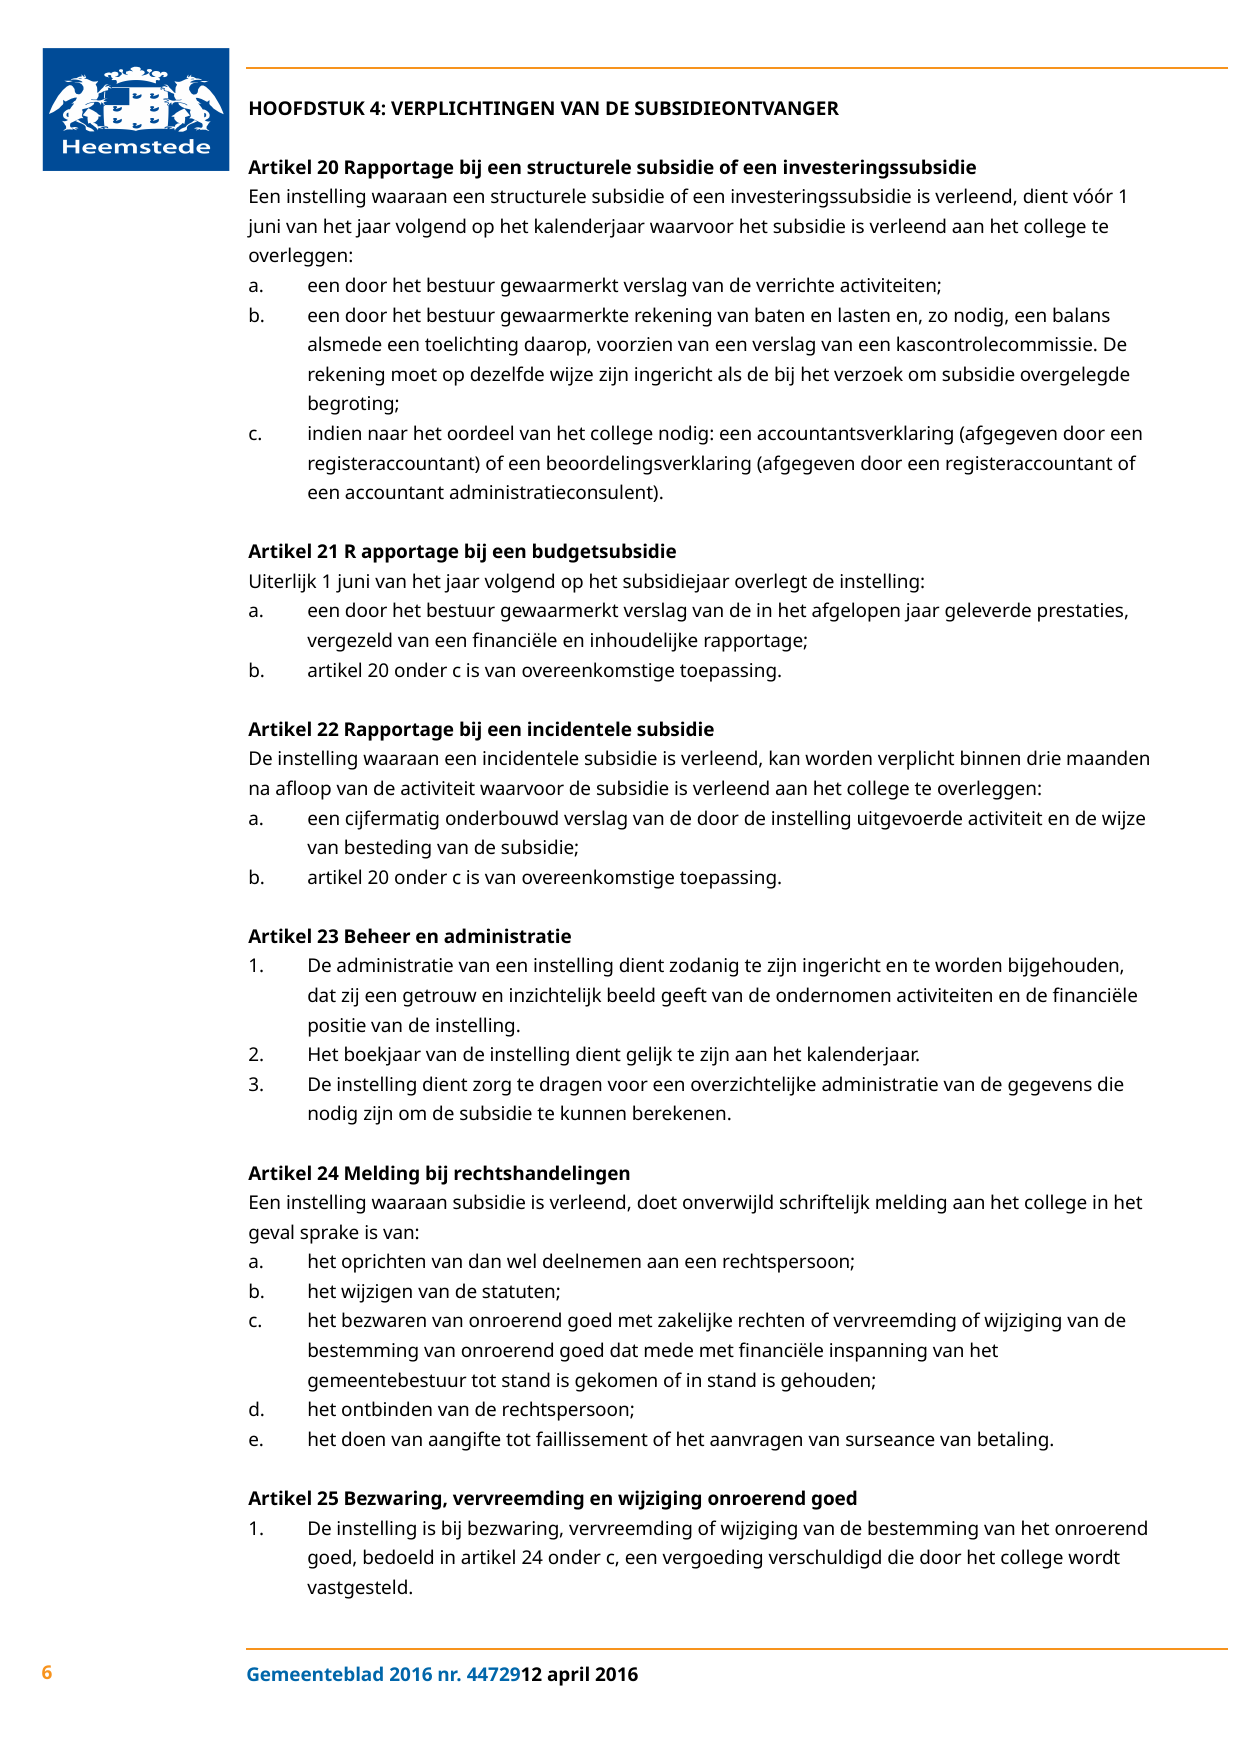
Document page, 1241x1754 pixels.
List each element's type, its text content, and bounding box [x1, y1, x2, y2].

list een door het bestuur gewaarmerkte rekening van baten en lasten en, zo nodig, een balans alsmede een toelichting daarop, voorzien van een verslag van een kascontrolecommissie. De rekening moet op dezelfde wijze zijn ingericht als de bij het verzoek om subsidie overgelegde begroting; [248, 302, 1152, 416]
list het wijzigen van de statuten; [248, 1278, 1152, 1304]
list het doen van aangifte tot faillissement of het aanvragen van surseance van betaling. [248, 1426, 1152, 1452]
text Artikel 22 Rapportage bij een incidentele subsidie [248, 716, 1152, 742]
list artikel 20 onder c is van overeenkomstige toepassing. [248, 657, 1152, 683]
picture [41, 47, 231, 172]
list het ontbinden van de rechtspersoon; [248, 1396, 1152, 1422]
text Een instelling waaraan subsidie is verleend, doet onverwijld schriftelijk melding aan het college in het geval sprake is van: [248, 1189, 1152, 1245]
list indien naar het oordeel van het college nodig: een accountantsverklaring (afgegeven door een registeraccountant) of een beoordelingsverklaring (afgegeven door een registeraccountant of een accountant administratieconsulent). [248, 420, 1152, 505]
text Artikel 21 R apportage bij een budgetsubsidie [248, 538, 1152, 564]
text De instelling waaraan een incidentele subsidie is verleend, kan worden verplicht binnen drie maanden na afloop van de activiteit waarvoor de subsidie is verleend aan het college te overleggen: [248, 746, 1152, 801]
list het bezwaren van onroerend goed met zakelijke rechten of vervreemding of wijziging van de bestemming van onroerend goed dat mede met financiële inspanning van het gemeentebestuur tot stand is gekomen of in stand is gehouden; [248, 1308, 1152, 1393]
text HOOFDSTUK 4: VERPLICHTINGEN VAN DE SUBSIDIEONTVANGER [248, 95, 1152, 121]
list het oprichten van dan wel deelnemen aan een rechtspersoon; [248, 1248, 1152, 1274]
text Artikel 24 Melding bij rechtshandelingen [248, 1160, 1152, 1186]
list een door het bestuur gewaarmerkt verslag van de in het afgelopen jaar geleverde prestaties, vergezeld van een financiële en inhoudelijke rapportage; [248, 598, 1152, 653]
text Artikel 23 Beheer en administratie [248, 923, 1152, 949]
text Uiterlijk 1 juni van het jaar volgend op het subsidiejaar overlegt de instelling: [248, 568, 1152, 594]
list een door het bestuur gewaarmerkt verslag van de verrichte activiteiten; [248, 272, 1152, 298]
list De instelling dient zorg te dragen voor een overzichtelijke administratie van de gegevens die nodig zijn om de subsidie te kunnen berekenen. [248, 1071, 1152, 1126]
list een cijfermatig onderbouwd verslag van de door de instelling uitgevoerde activiteit en de wijze van besteding van de subsidie; [248, 805, 1152, 860]
text Artikel 25 Bezwaring, vervreemding en wijziging onroerend goed [248, 1485, 1152, 1511]
list Het boekjaar van de instelling dient gelijk te zijn aan het kalenderjaar. [248, 1041, 1152, 1067]
list De instelling is bij bezwaring, vervreemding of wijziging van de bestemming van het onroerend goed, bedoeld in artikel 24 onder c, een vergoeding verschuldigd die door het college wordt vastgesteld. [248, 1515, 1152, 1600]
list De administratie van een instelling dient zodanig te zijn ingericht en te worden bijgehouden, dat zij een getrouw en inzichtelijk beeld geeft van de ondernomen activiteiten en de financiële positie van de instelling. [248, 953, 1152, 1038]
text Een instelling waaraan een structurele subsidie of een investeringssubsidie is verleend, dient vóór 1 juni van het jaar volgend op het kalenderjaar waarvoor het subsidie is verleend aan het college te overleggen: [248, 183, 1152, 268]
text Artikel 20 Rapportage bij een structurele subsidie of een investeringssubsidie [248, 154, 1152, 180]
list artikel 20 onder c is van overeenkomstige toepassing. [248, 864, 1152, 890]
